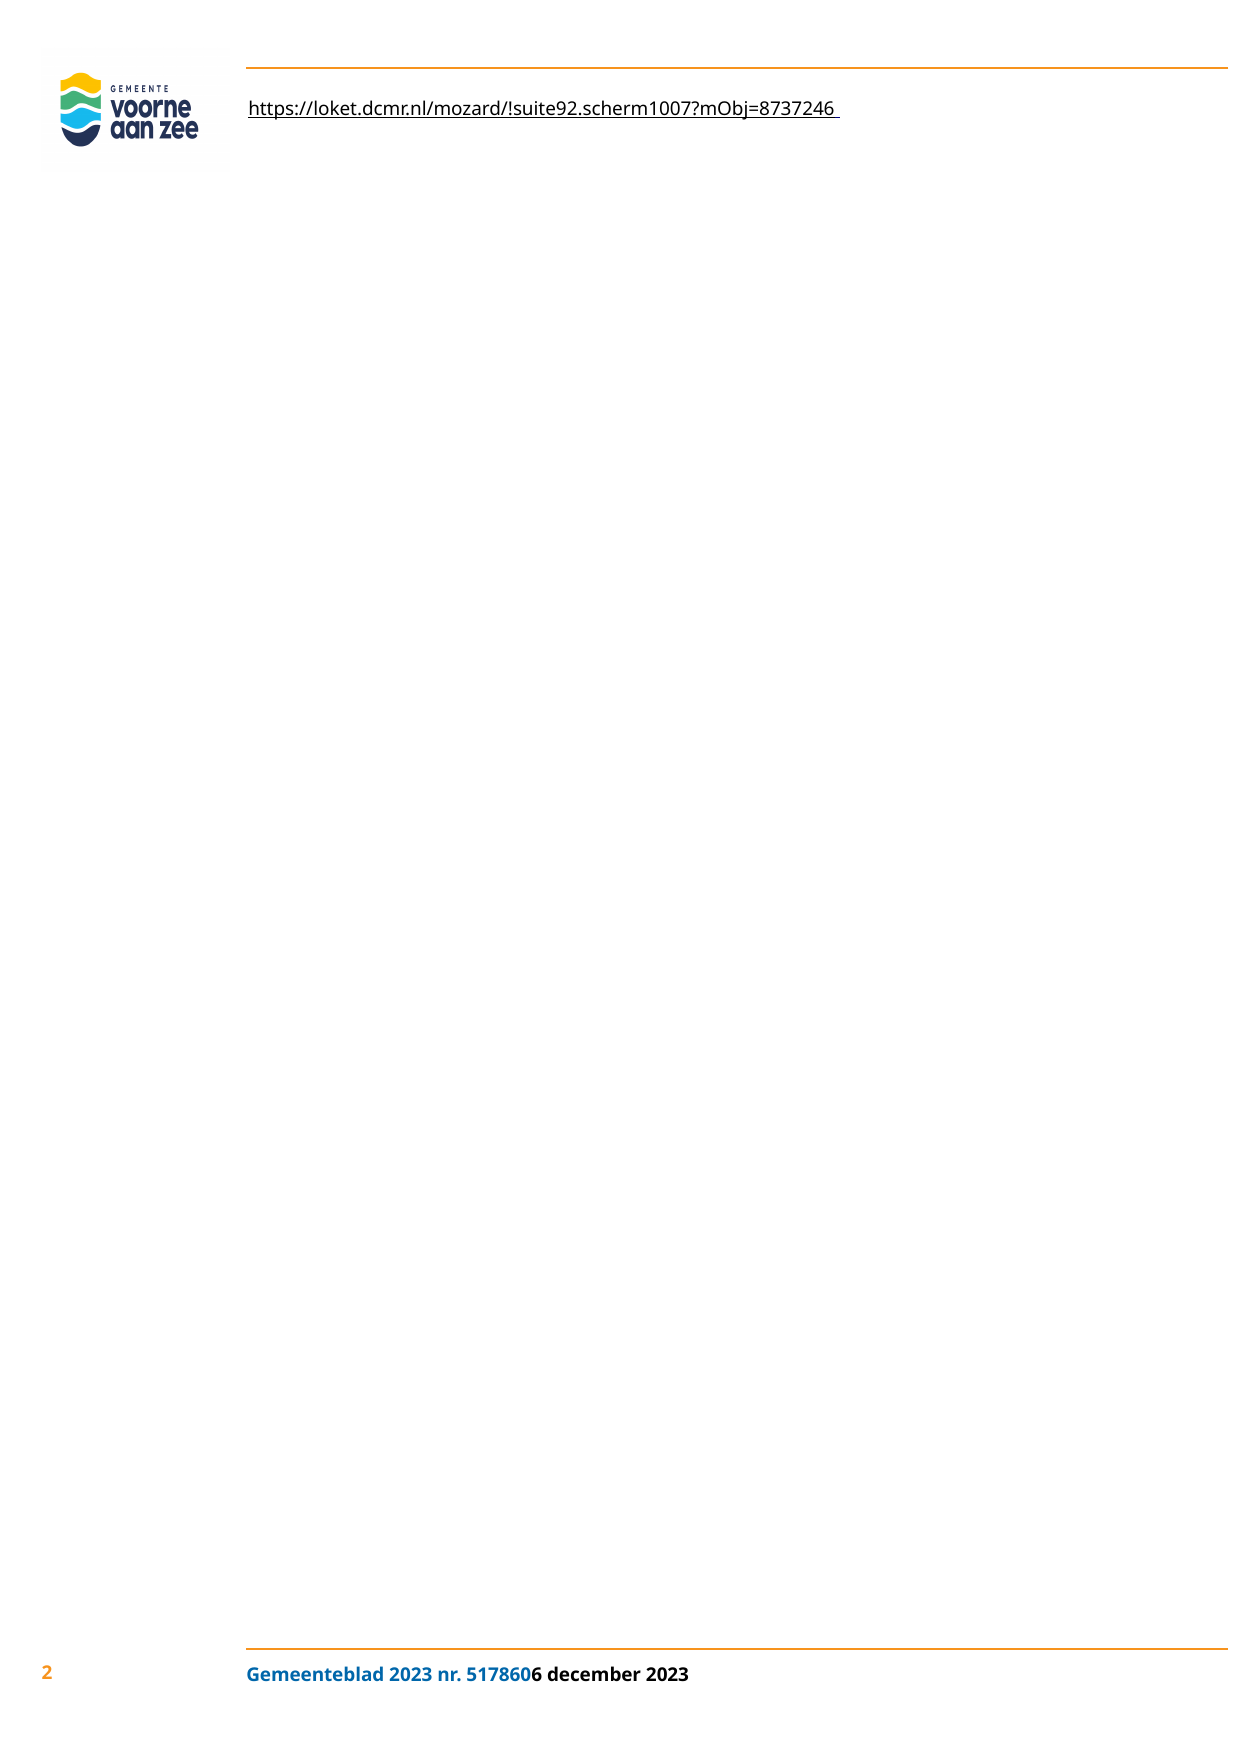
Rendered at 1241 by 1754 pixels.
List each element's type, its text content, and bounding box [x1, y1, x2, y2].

picture [41, 47, 231, 172]
text https://loket.dcmr.nl/mozard/!suite92.scherm1007?mObj=8737246 [248, 95, 1152, 121]
